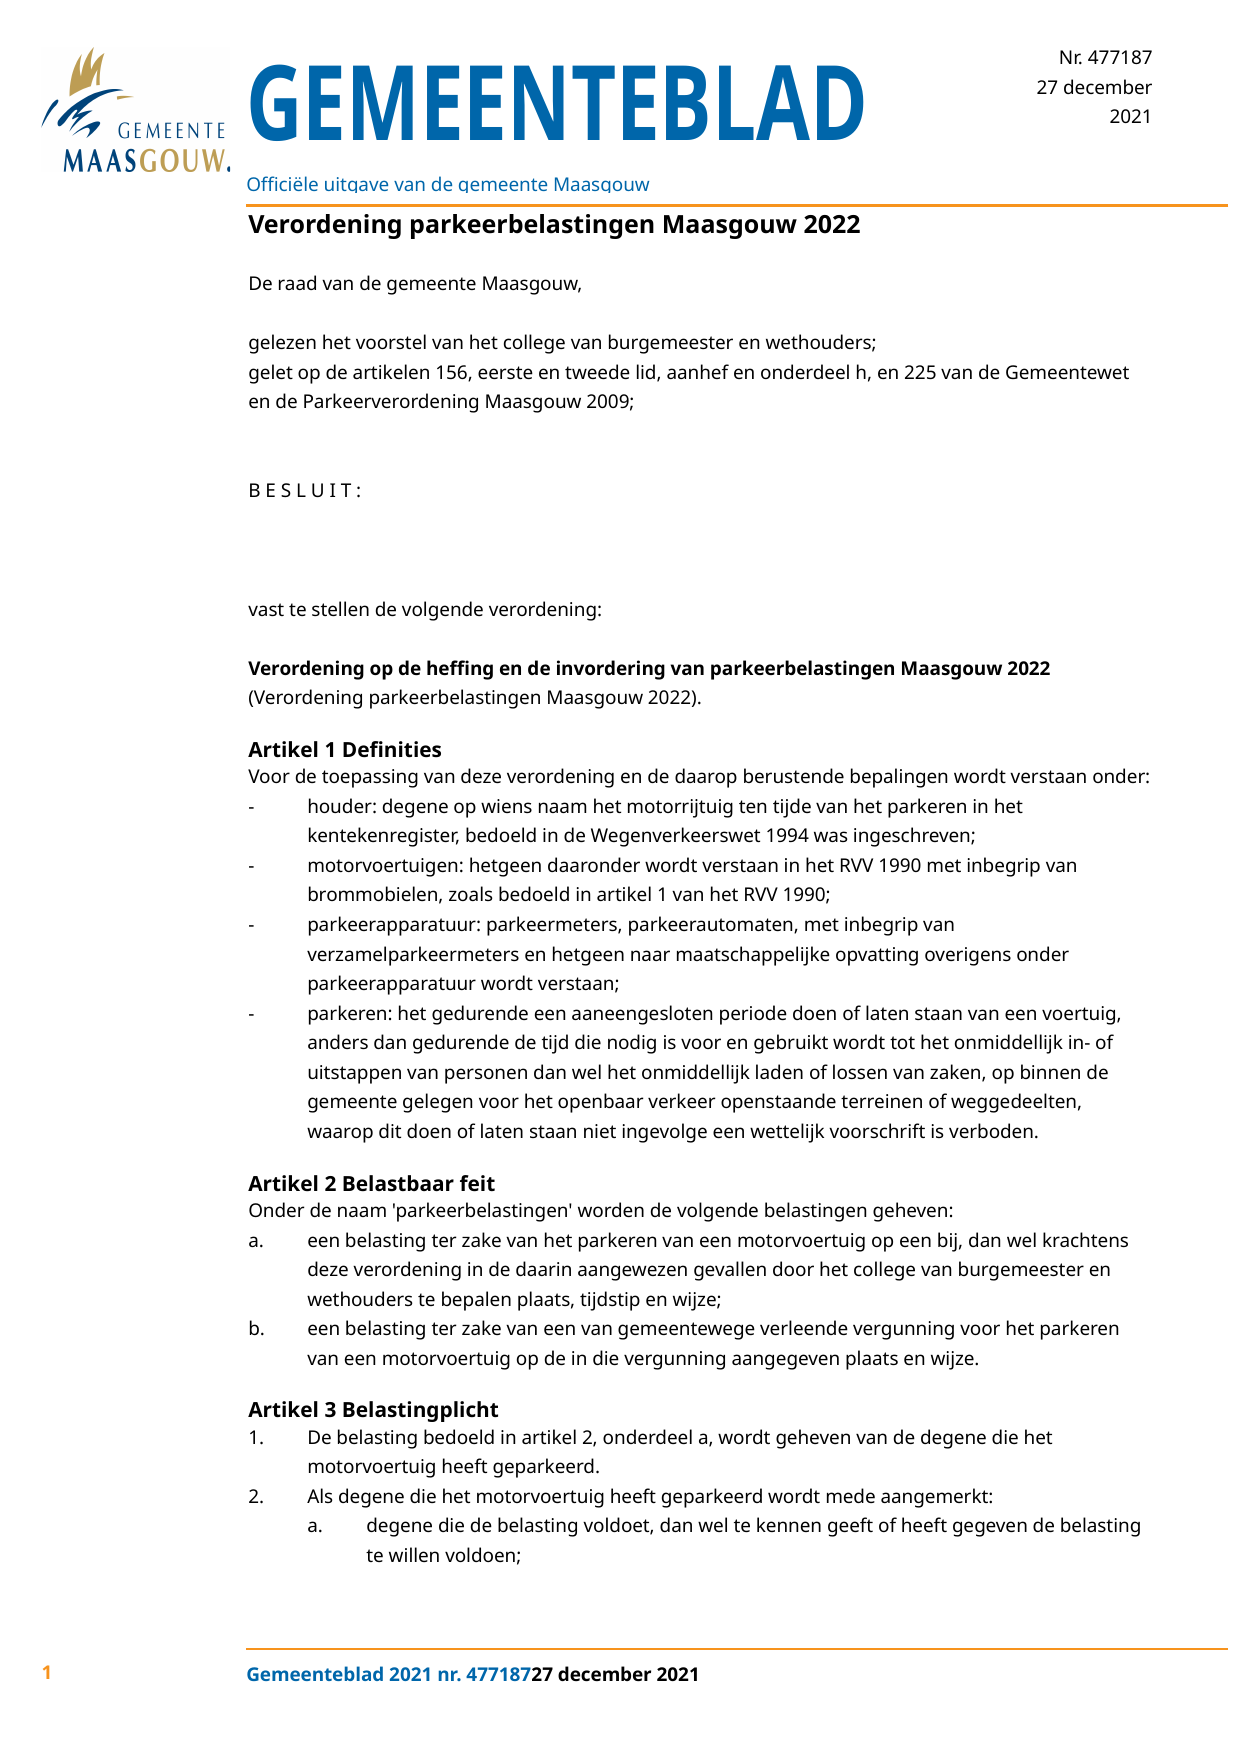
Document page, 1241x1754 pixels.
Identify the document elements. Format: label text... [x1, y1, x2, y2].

list parkeerapparatuur: parkeermeters, parkeerautomaten, met inbegrip van verzamelparkeermeters en hetgeen naar maatschappelijke opvatting overigens onder parkeerapparatuur wordt verstaan; [248, 911, 1152, 996]
list De belasting bedoeld in artikel 2, onderdeel a, wordt geheven van de degene die het motorvoertuig heeft geparkeerd. [248, 1424, 1152, 1479]
list degene die de belasting voldoet, dan wel te kennen geeft of heeft gegeven de belasting te willen voldoen; [307, 1513, 1152, 1568]
list een belasting ter zake van het parkeren van een motorvoertuig op een bij, dan wel krachtens deze verordening in de daarin aangewezen gevallen door het college van burgemeester en wethouders te bepalen plaats, tijdstip en wijze; [248, 1227, 1152, 1312]
text De raad van de gemeente Maasgouw, [248, 270, 1152, 296]
list Als degene die het motorvoertuig heeft geparkeerd wordt mede aangemerkt: [248, 1483, 1152, 1509]
list houder: degene op wiens naam het motorrijtuig ten tijde van het parkeren in het kentekenregister, bedoeld in de Wegenverkeerswet 1994 was ingeschreven; [248, 793, 1152, 848]
text vast te stellen de volgende verordening: [248, 596, 1152, 621]
picture [41, 47, 231, 172]
text B E S L U I T : [248, 477, 1152, 503]
text Verordening op de heffing en de invordering van parkeerbelastingen Maasgouw 2022 [248, 655, 1152, 681]
list een belasting ter zake van een van gemeentewege verleende vergunning voor het parkeren van een motorvoertuig op de in die vergunning aangegeven plaats en wijze. [248, 1316, 1152, 1371]
list motorvoertuigen: hetgeen daaronder wordt verstaan in het RVV 1990 met inbegrip van brommobielen, zoals bedoeld in artikel 1 van het RVV 1990; [248, 852, 1152, 907]
text Artikel 3 Belastingplicht [248, 1396, 1152, 1424]
text Voor de toepassing van deze verordening en de daarop berustende bepalingen wordt verstaan onder: [248, 763, 1152, 789]
text Artikel 1 Definities [248, 735, 1152, 763]
text (Verordening parkeerbelastingen Maasgouw 2022). [248, 684, 1152, 710]
text Artikel 2 Belastbaar feit [248, 1169, 1152, 1197]
list parkeren: het gedurende een aaneengesloten periode doen of laten staan van een voertuig, anders dan gedurende de tijd die nodig is voor en gebruikt wordt tot het onmiddellijk in- of uitstappen van personen dan wel het onmiddellijk laden of lossen van zaken, op binnen de gemeente gelegen voor het openbaar verkeer openstaande terreinen of weggedeelten, waarop dit doen of laten staan niet ingevolge een wettelijk voorschrift is verboden. [248, 1000, 1152, 1144]
text Verordening parkeerbelastingen Maasgouw 2022 [248, 207, 1152, 241]
text Onder de naam 'parkeerbelastingen' worden de volgende belastingen geheven: [248, 1197, 1152, 1223]
text gelezen het voorstel van het college van burgemeester en wethouders; [248, 329, 1152, 355]
text gelet op de artikelen 156, eerste en tweede lid, aanhef en onderdeel h, en 225 van de Gemeentewet en de Parkeerverordening Maasgouw 2009; [248, 359, 1152, 414]
